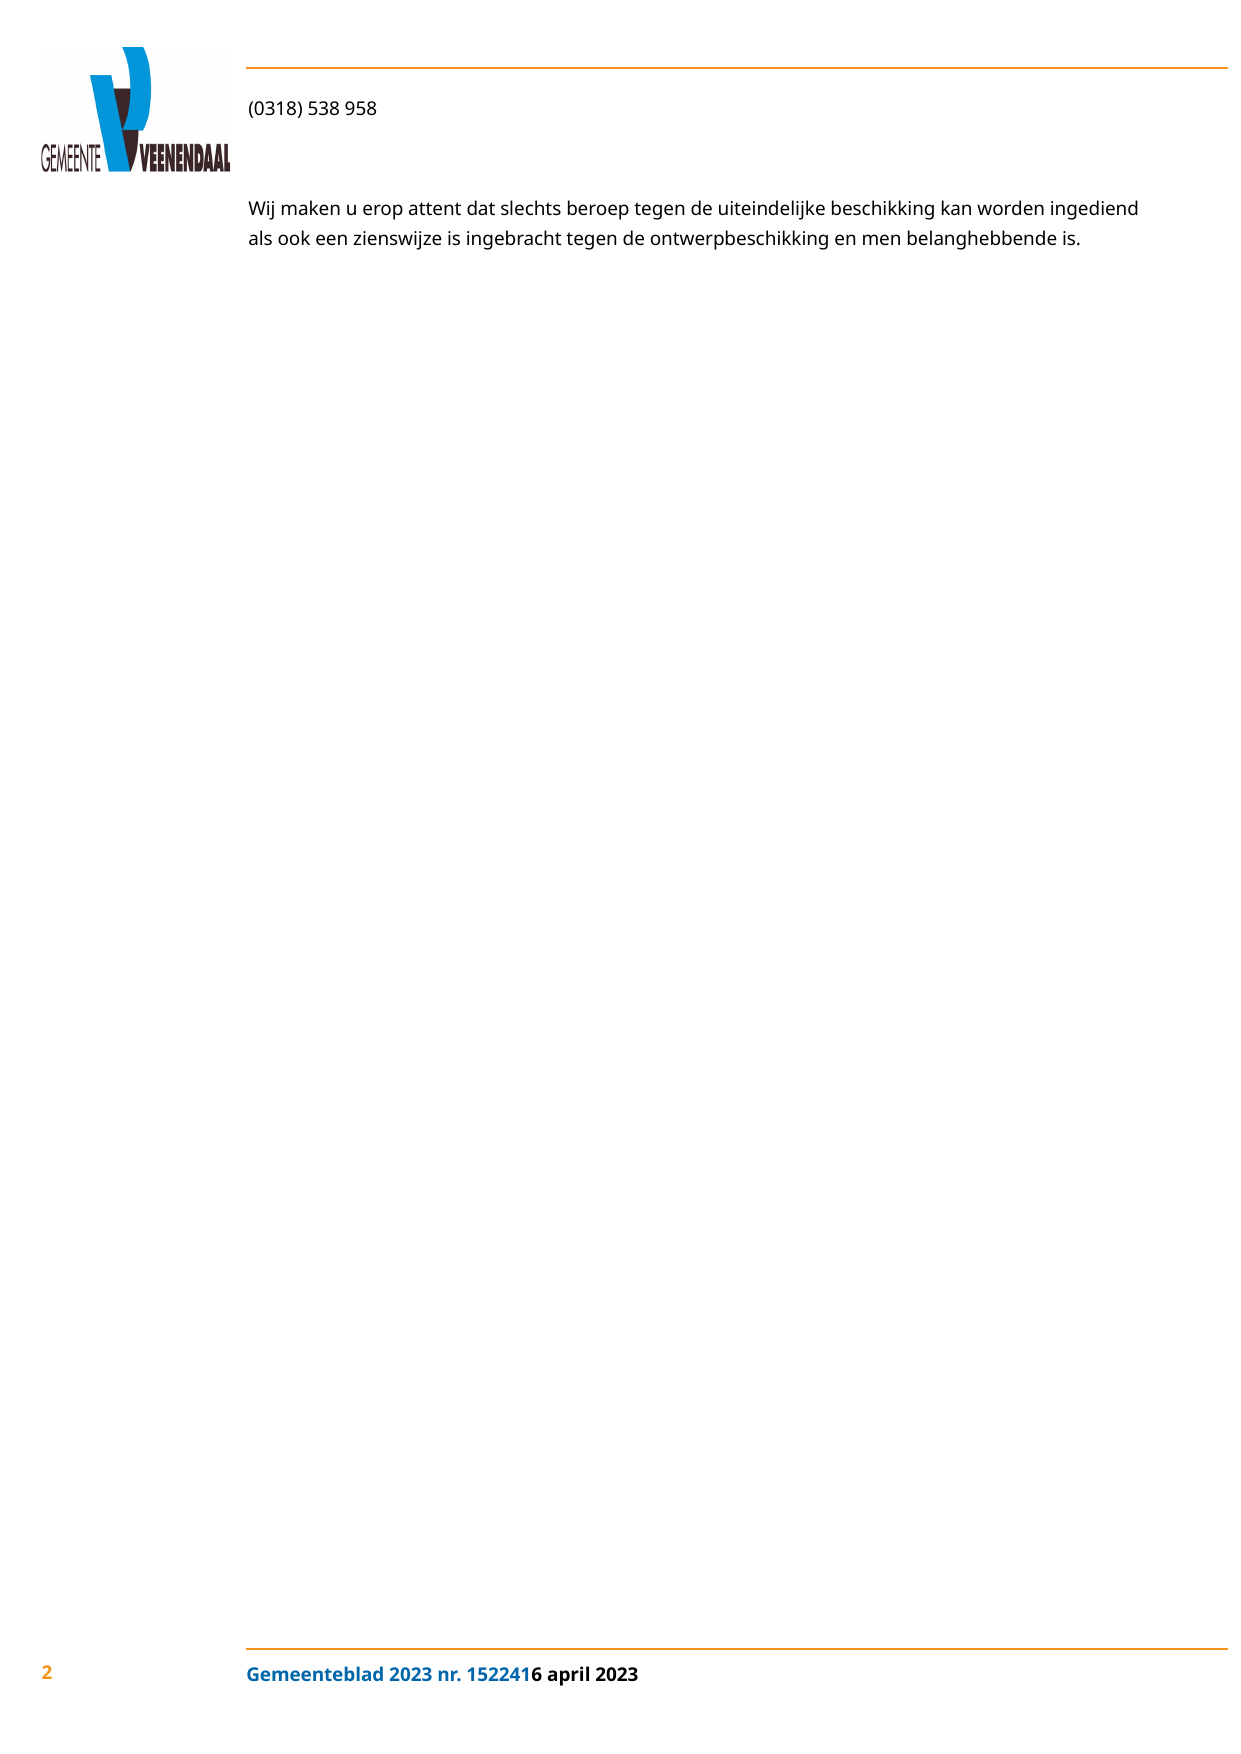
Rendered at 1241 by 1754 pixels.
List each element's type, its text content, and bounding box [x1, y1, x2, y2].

picture [41, 47, 130, 172]
text (0318) 538 958 [248, 95, 1152, 121]
picture [123, 47, 231, 172]
text Wij maken u erop attent dat slechts beroep tegen de uiteindelijke beschikking kan worden ingediend als ook een zienswijze is ingebracht tegen de ontwerpbeschikking en men belanghebbende is. [248, 196, 1152, 251]
